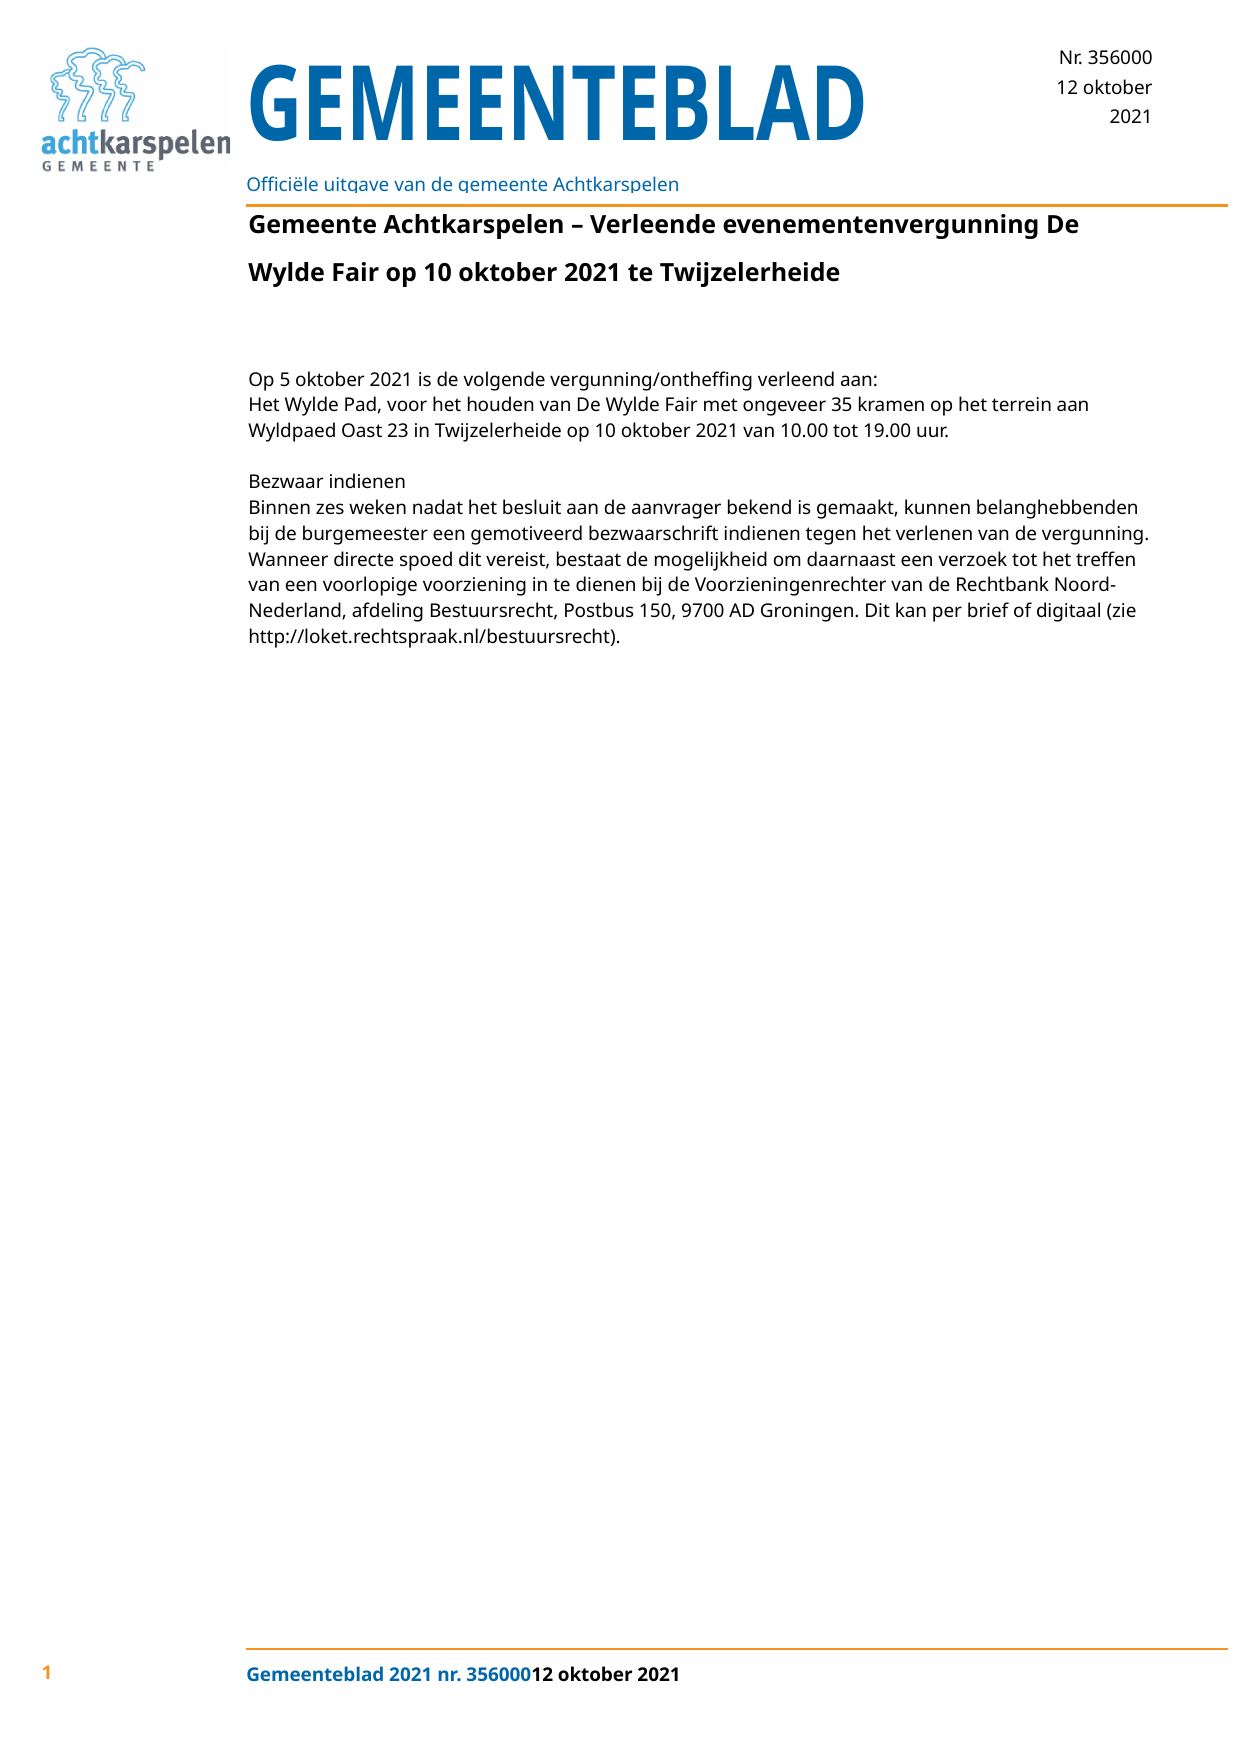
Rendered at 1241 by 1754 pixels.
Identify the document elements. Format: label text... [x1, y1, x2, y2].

text Binnen zes weken nadat het besluit aan de aanvrager bekend is gemaakt, kunnen belanghebbenden bij de burgemeester een gemotiveerd bezwaarschrift indienen tegen het verlenen van de vergunning. Wanneer directe spoed dit vereist, bestaat de mogelijkheid om daarnaast een verzoek tot het treffen van een voorlopige voorziening in te dienen bij de Voorzieningenrechter van de Rechtbank Noord-Nederland, afdeling Bestuursrecht, Postbus 150, 9700 AD Groningen. Dit kan per brief of digitaal (zie http://loket.rechtspraak.nl/bestuursrecht). [248, 494, 1152, 649]
text Gemeente Achtkarspelen – Verleende evenementenvergunning De Wylde Fair op 10 oktober 2021 te Twijzelerheide [248, 207, 1152, 288]
picture [41, 47, 231, 172]
text Het Wylde Pad, voor het houden van De Wylde Fair met ongeveer 35 kramen op het terrein aan Wyldpaed Oast 23 in Twijzelerheide op 10 oktober 2021 van 10.00 tot 19.00 uur. [248, 391, 1152, 443]
text Bezwaar indienen [248, 469, 1152, 494]
text Op 5 oktober 2021 is de volgende vergunning/ontheffing verleend aan: [248, 366, 1152, 391]
